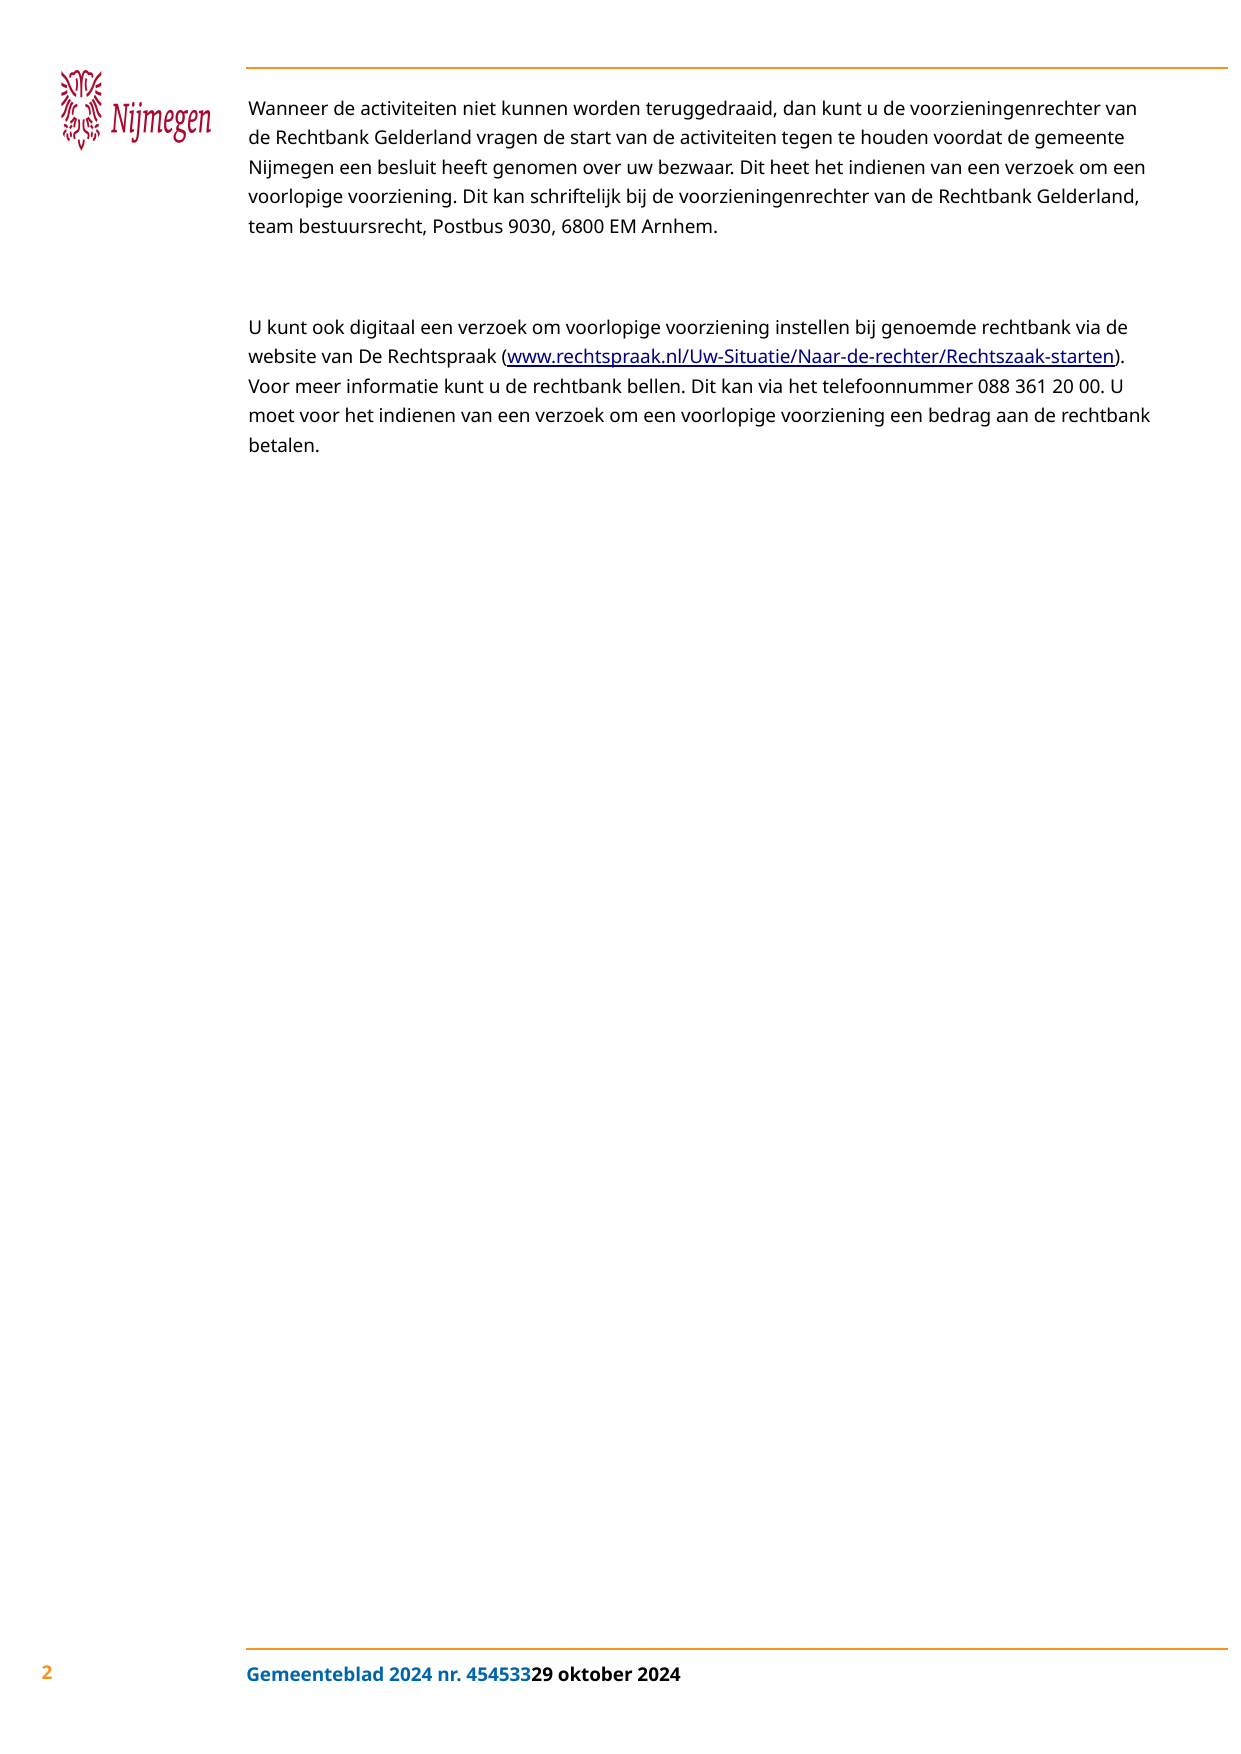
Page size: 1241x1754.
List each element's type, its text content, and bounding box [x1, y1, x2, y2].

text U kunt ook digitaal een verzoek om voorlopige voorziening instellen bij genoemde rechtbank via de website van De Rechtspraak (www.rechtspraak.nl/Uw-Situatie/Naar-de-rechter/Rechtszaak-starten). Voor meer informatie kunt u de rechtbank bellen. Dit kan via het telefoonnummer 088 361 20 00. U moet voor het indienen van een verzoek om een voorlopige voorziening een bedrag aan de rechtbank betalen. [248, 314, 1152, 458]
text Wanneer de activiteiten niet kunnen worden teruggedraaid, dan kunt u de voorzieningenrechter van de Rechtbank Gelderland vragen de start van de activiteiten tegen te houden voordat de gemeente Nijmegen een besluit heeft genomen over uw bezwaar. Dit heet het indienen van een verzoek om een voorlopige voorziening. Dit kan schriftelijk bij de voorzieningenrechter van de Rechtbank Gelderland, team bestuursrecht, Postbus 9030, 6800 EM Arnhem. [248, 95, 1152, 239]
picture [41, 47, 231, 172]
